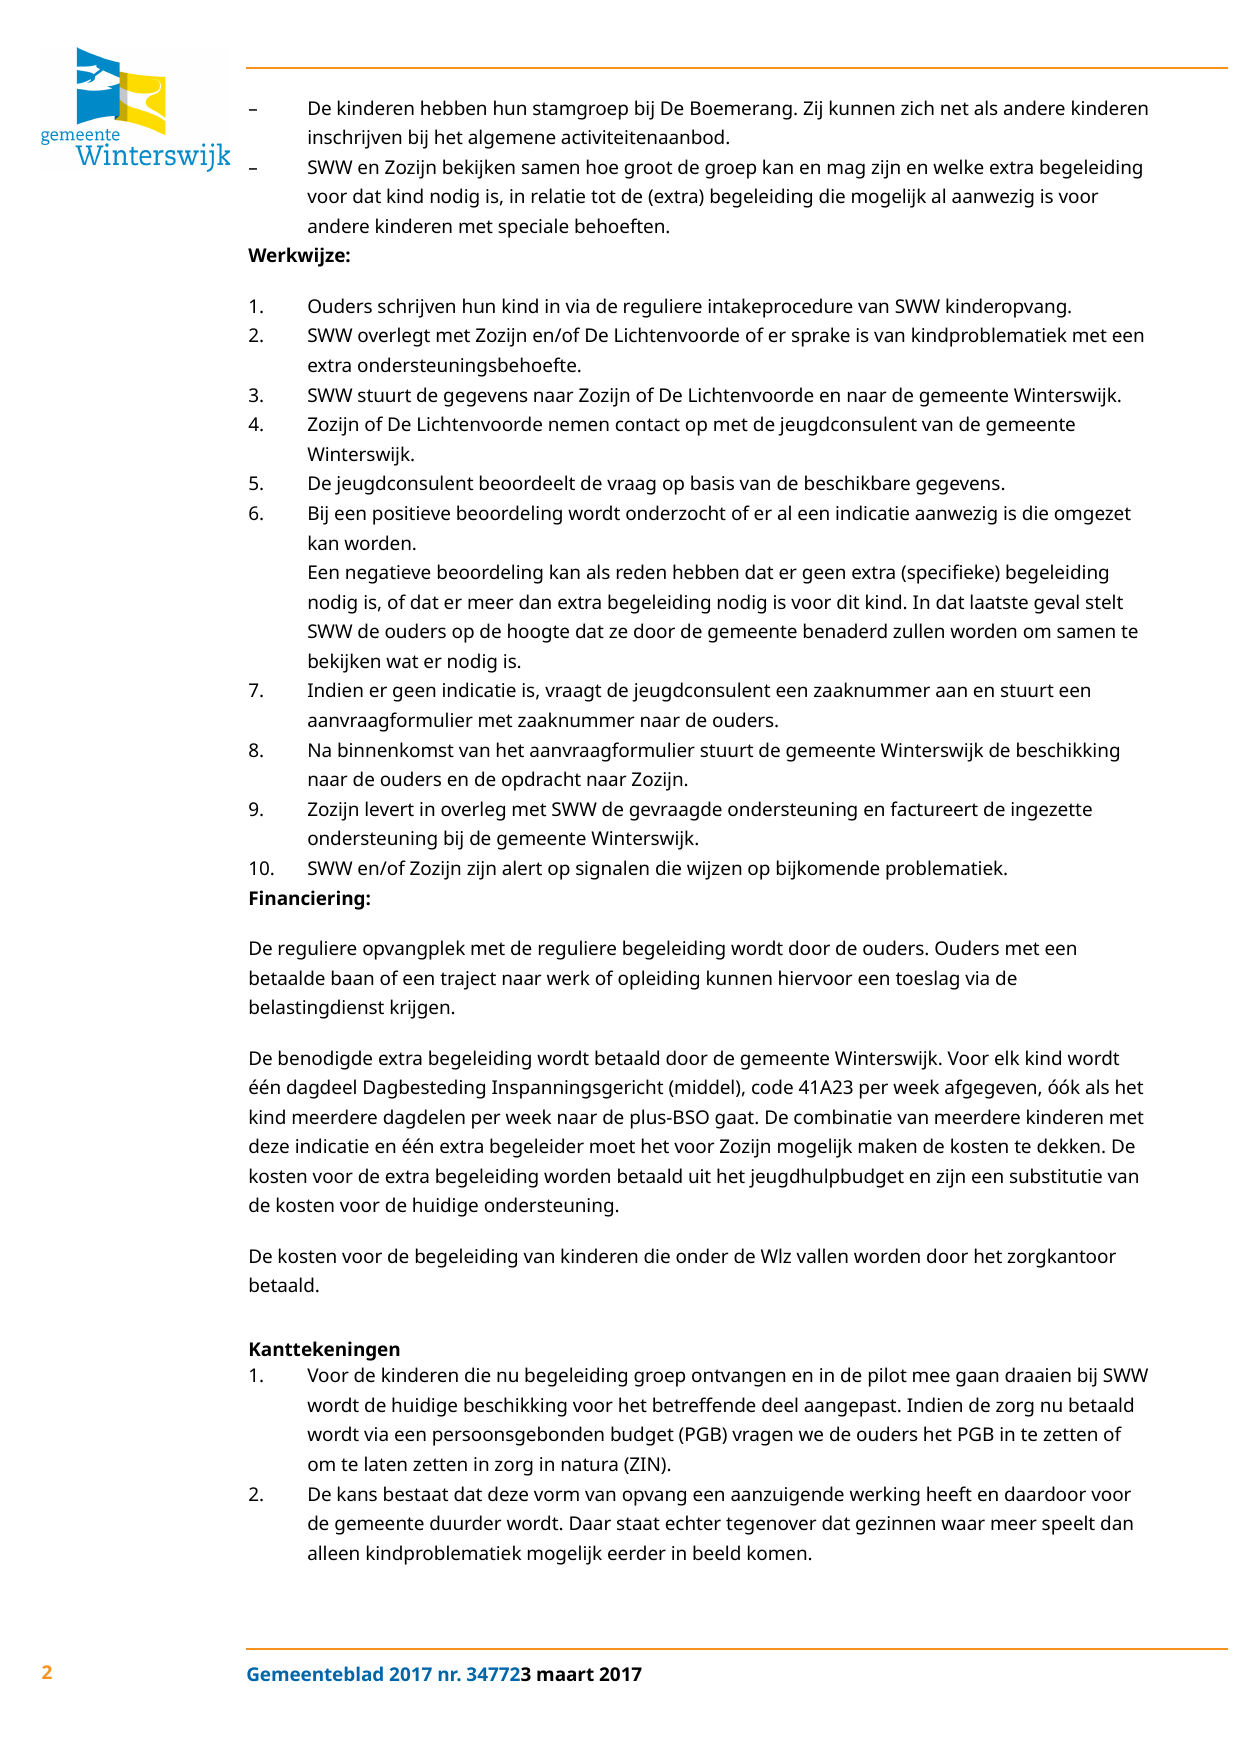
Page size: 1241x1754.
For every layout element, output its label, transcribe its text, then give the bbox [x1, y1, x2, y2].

list Zozijn levert in overleg met SWW de gevraagde ondersteuning en factureert de ingezette ondersteuning bij de gemeente Winterswijk. [248, 796, 1152, 851]
picture [41, 47, 231, 172]
list Bij een positieve beoordeling wordt onderzocht of er al een indicatie aanwezig is die omgezet kan worden. [248, 500, 1152, 556]
list Voor de kinderen die nu begeleiding groep ontvangen en in de pilot mee gaan draaien bij SWW wordt de huidige beschikking voor het betreffende deel aangepast. Indien de zorg nu betaald wordt via een persoonsgebonden budget (PGB) vragen we de ouders het PGB in te zetten of om te laten zetten in zorg in natura (ZIN). [248, 1362, 1152, 1477]
list SWW en/of Zozijn zijn alert op signalen die wijzen op bijkomende problematiek. [248, 855, 1152, 881]
picture [225, 153, 231, 162]
text Kanttekeningen [248, 1337, 1152, 1362]
list De kans bestaat dat deze vorm van opvang een aanzuigende werking heeft en daardoor voor de gemeente duurder wordt. Daar staat echter tegenover dat gezinnen waar meer speelt dan alleen kindproblematiek mogelijk eerder in beeld komen. [248, 1481, 1152, 1566]
text Financiering: [248, 885, 1152, 911]
list SWW overlegt met Zozijn en/of De Lichtenvoorde of er sprake is van kindproblematiek met een extra ondersteuningsbehoefte. [248, 323, 1152, 378]
list SWW en Zozijn bekijken samen hoe groot de groep kan en mag zijn en welke extra begeleiding voor dat kind nodig is, in relatie tot de (extra) begeleiding die mogelijk al aanwezig is voor andere kinderen met speciale behoeften. [248, 154, 1152, 239]
text Werkwijze: [248, 243, 1152, 268]
list De jeugdconsulent beoordeelt de vraag op basis van de beschikbare gegevens. [248, 471, 1152, 496]
text De kosten voor de begeleiding van kinderen die onder de Wlz vallen worden door het zorgkantoor betaald. [248, 1243, 1152, 1298]
list Zozijn of De Lichtenvoorde nemen contact op met de jeugdconsulent van de gemeente Winterswijk. [248, 411, 1152, 467]
list Indien er geen indicatie is, vraagt de jeugdconsulent een zaaknummer aan en stuurt een aanvraagformulier met zaaknummer naar de ouders. [248, 678, 1152, 733]
list De kinderen hebben hun stamgroep bij De Boemerang. Zij kunnen zich net als andere kinderen inschrijven bij het algemene activiteitenaanbod. [248, 95, 1152, 150]
text De reguliere opvangplek met de reguliere begeleiding wordt door de ouders. Ouders met een betaalde baan of een traject naar werk of opleiding kunnen hiervoor een toeslag via de belastingdienst krijgen. [248, 935, 1152, 1020]
list Na binnenkomst van het aanvraagformulier stuurt de gemeente Winterswijk de beschikking naar de ouders en de opdracht naar Zozijn. [248, 737, 1152, 792]
list Een negatieve beoordeling kan als reden hebben dat er geen extra (specifieke) begeleiding nodig is, of dat er meer dan extra begeleiding nodig is voor dit kind. In dat laatste geval stelt SWW de ouders op de hoogte dat ze door de gemeente benaderd zullen worden om samen te bekijken wat er nodig is. [248, 559, 1152, 674]
list SWW stuurt de gegevens naar Zozijn of De Lichtenvoorde en naar de gemeente Winterswijk. [248, 382, 1152, 408]
text De benodigde extra begeleiding wordt betaald door de gemeente Winterswijk. Voor elk kind wordt één dagdeel Dagbesteding Inspanningsgericht (middel), code 41A23 per week afgegeven, óók als het kind meerdere dagdelen per week naar de plus-BSO gaat. De combinatie van meerdere kinderen met deze indicatie en één extra begeleider moet het voor Zozijn mogelijk maken de kosten te dekken. De kosten voor de extra begeleiding worden betaald uit het jeugdhulpbudget en zijn een substitutie van de kosten voor de huidige ondersteuning. [248, 1045, 1152, 1218]
list Ouders schrijven hun kind in via de reguliere intakeprocedure van SWW kinderopvang. [248, 293, 1152, 319]
